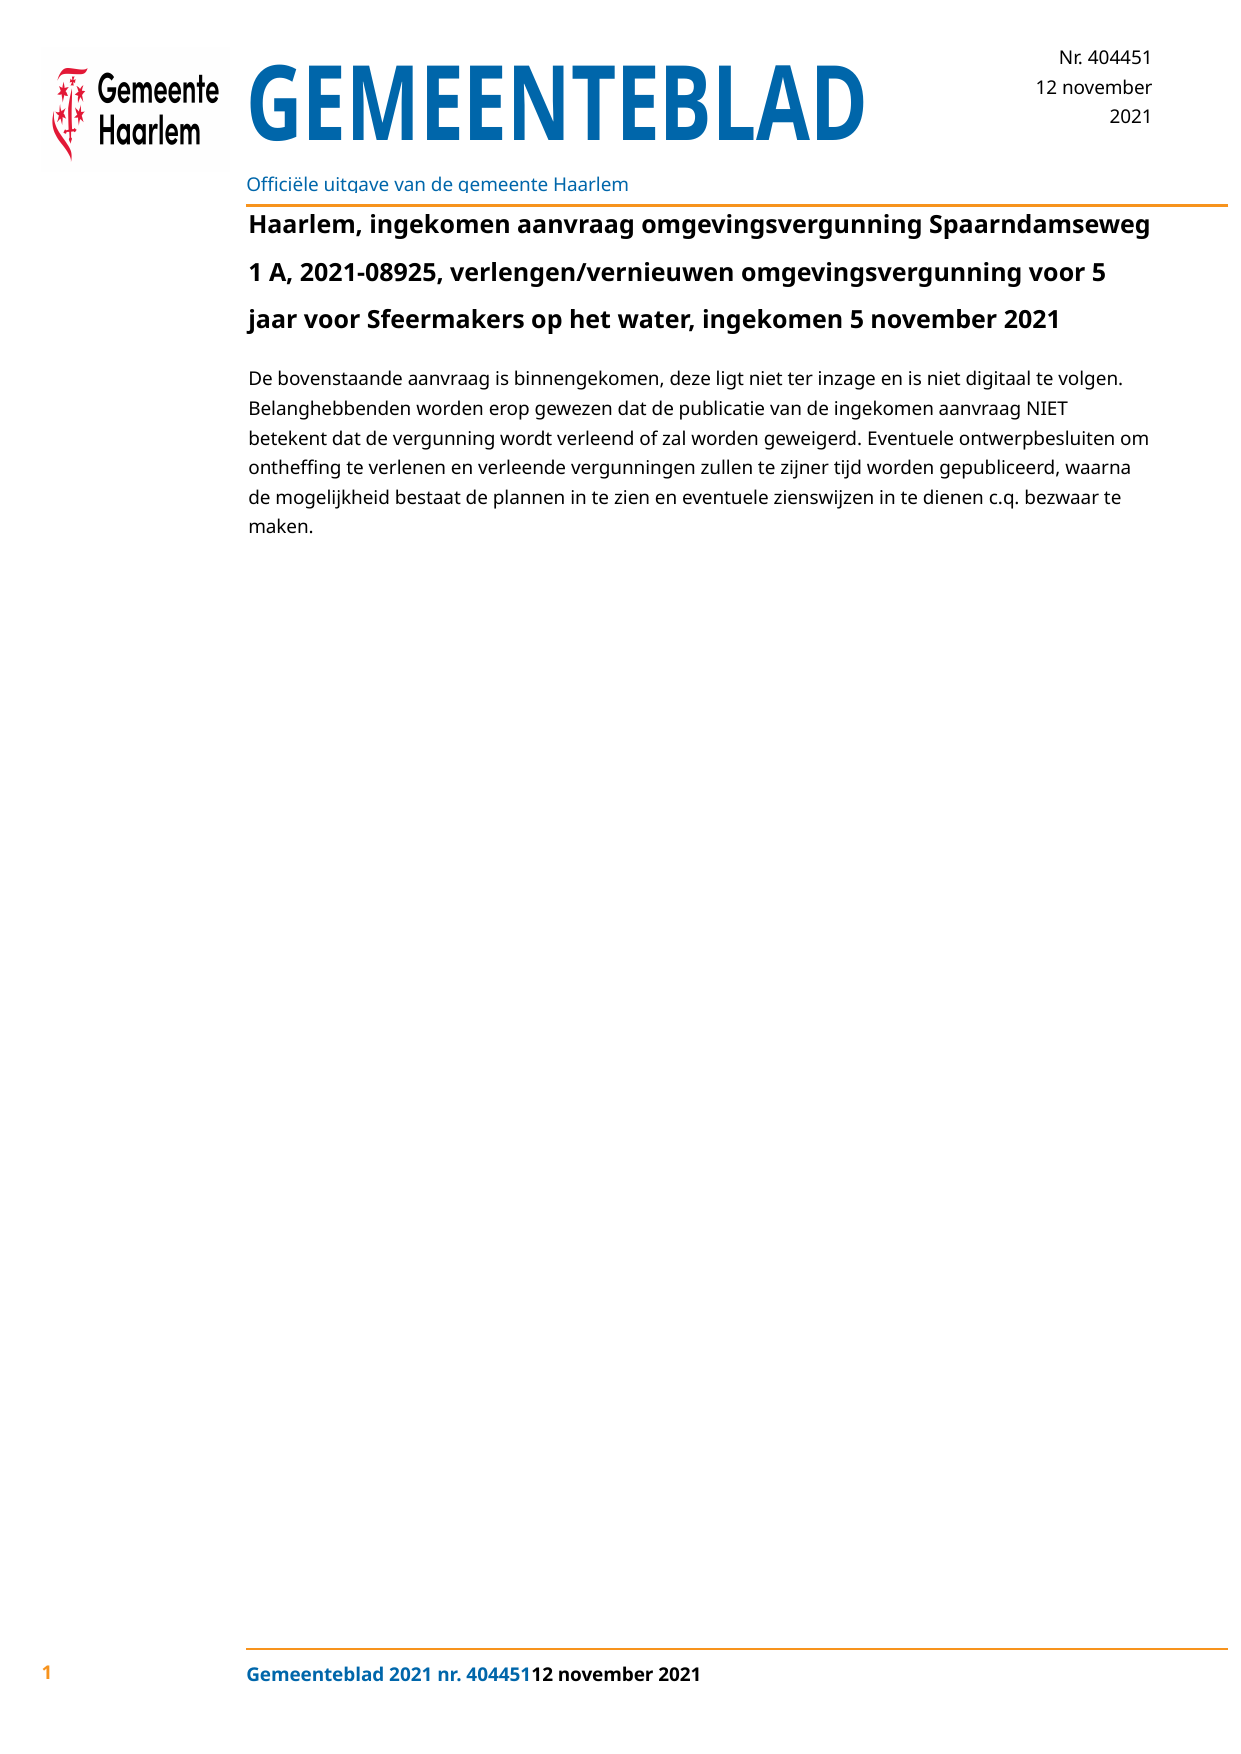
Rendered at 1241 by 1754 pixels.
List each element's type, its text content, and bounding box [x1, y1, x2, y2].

picture [41, 47, 231, 172]
text De bovenstaande aanvraag is binnengekomen, deze ligt niet ter inzage en is niet digitaal te volgen. Belanghebbenden worden erop gewezen dat de publicatie van de ingekomen aanvraag NIET betekent dat de vergunning wordt verleend of zal worden geweigerd. Eventuele ontwerpbesluiten om ontheffing te verlenen en verleende vergunningen zullen te zijner tijd worden gepubliceerd, waarna de mogelijkheid bestaat de plannen in te zien en eventuele zienswijzen in te dienen c.q. bezwaar te maken. [248, 366, 1152, 539]
text Haarlem, ingekomen aanvraag omgevingsvergunning Spaarndamseweg 1 A, 2021-08925, verlengen/vernieuwen omgevingsvergunning voor 5 jaar voor Sfeermakers op het water, ingekomen 5 november 2021 [248, 207, 1152, 336]
